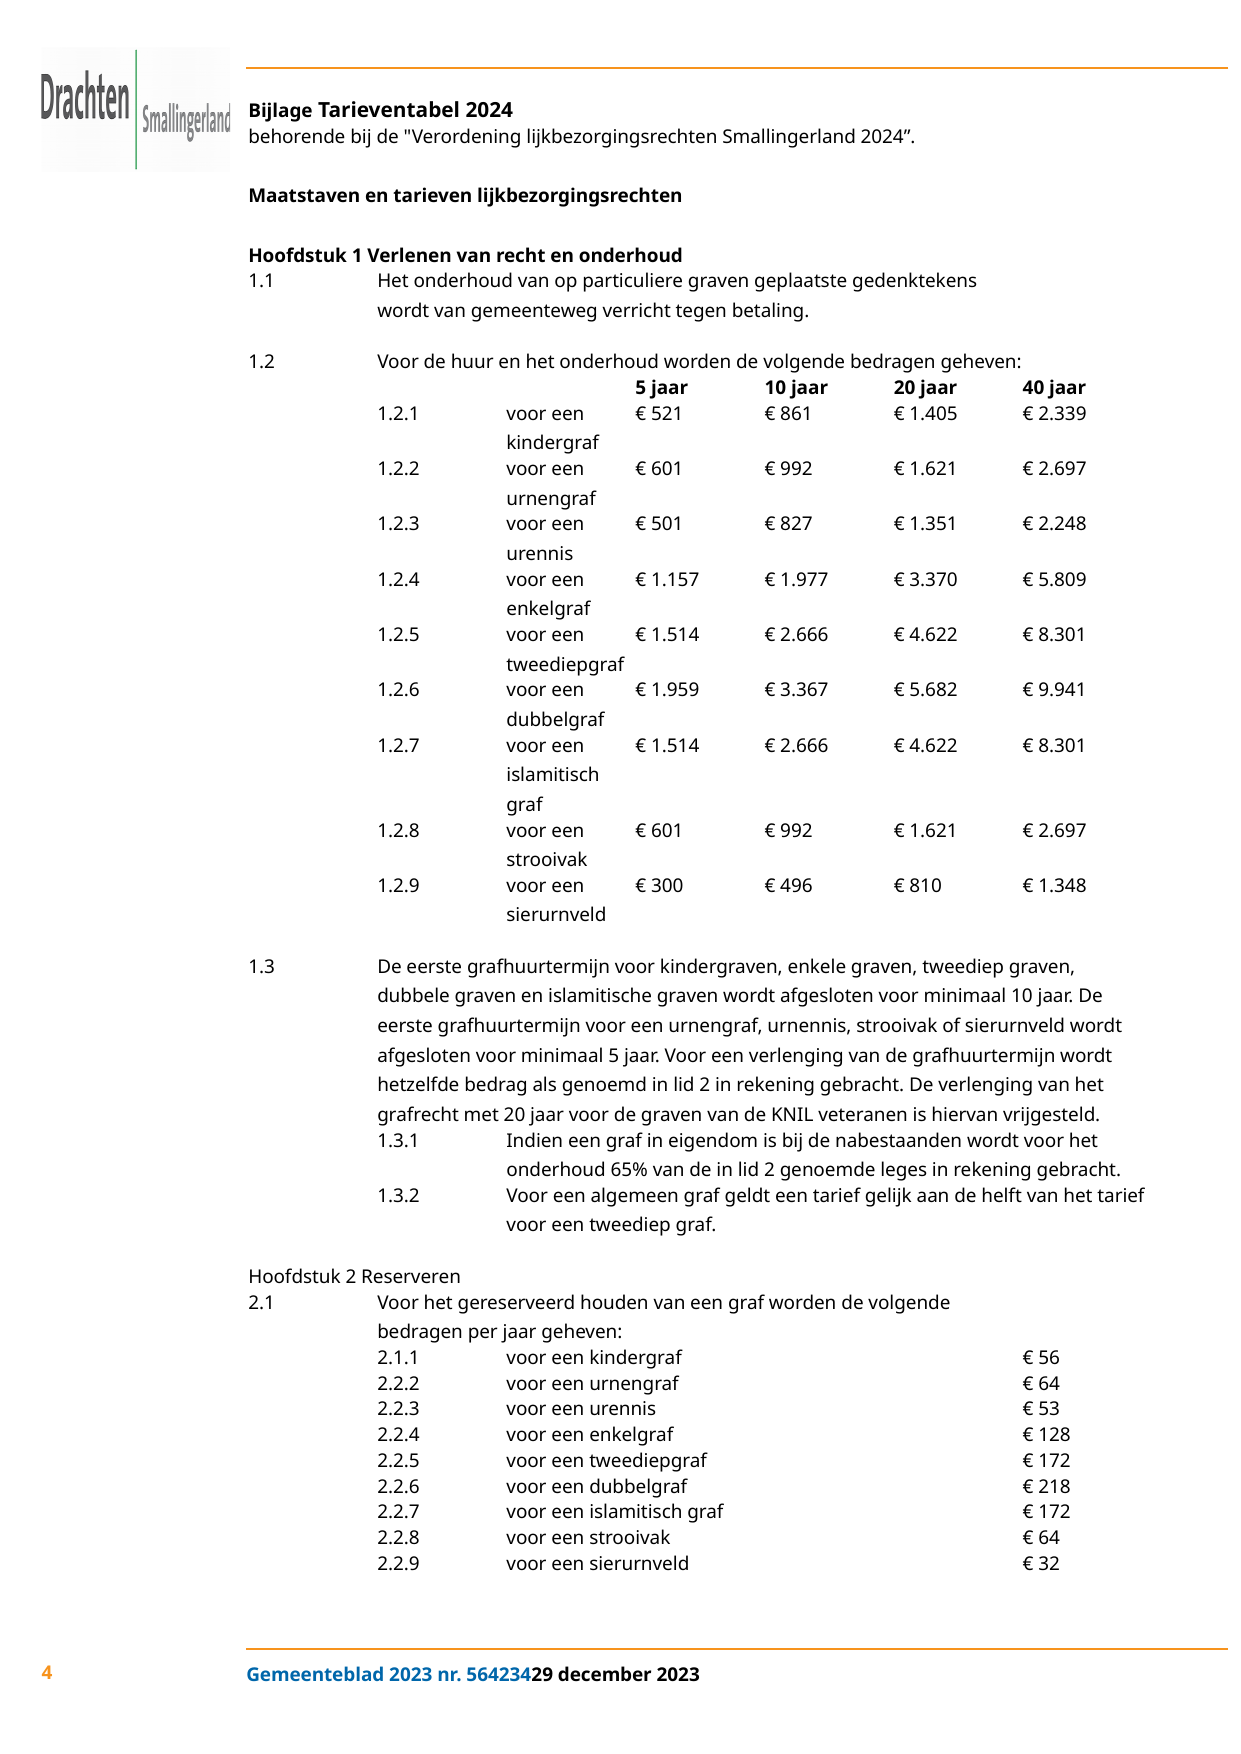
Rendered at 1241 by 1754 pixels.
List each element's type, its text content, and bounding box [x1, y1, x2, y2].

table_cell € 5.682 [894, 677, 1022, 732]
table_cell € 1.348 [1023, 872, 1152, 927]
table_cell [377, 1576, 1022, 1601]
table_cell [506, 374, 635, 400]
table_cell [248, 1370, 377, 1396]
table_cell € 1.621 [894, 455, 1022, 511]
table_cell [1023, 1576, 1152, 1601]
table_cell [248, 1524, 377, 1550]
table_cell voor een sierurnveld [506, 1550, 1022, 1576]
table_cell [248, 1421, 377, 1447]
table_cell 1.3.1 [377, 1127, 506, 1182]
table_cell € 1.351 [894, 511, 1022, 566]
table_cell voor een kindergraf [506, 1344, 1022, 1370]
table_cell [248, 1499, 377, 1524]
table_cell € 1.959 [635, 677, 764, 732]
table_cell 40 jaar [1023, 374, 1152, 400]
table_cell [248, 1344, 377, 1370]
text Maatstaven en tarieven lijkbezorgingsrechten [248, 182, 1152, 208]
table_cell 1.2.9 [377, 872, 506, 927]
table_cell [248, 817, 377, 872]
table_cell € 3.367 [764, 677, 893, 732]
table_cell 1.2.6 [377, 677, 506, 732]
table_cell € 827 [764, 511, 893, 566]
table_cell [1023, 1289, 1152, 1344]
table_cell [248, 323, 377, 348]
table_cell [1023, 349, 1152, 374]
table_cell [506, 928, 635, 953]
table_cell [248, 1473, 377, 1498]
table_cell 1.2.1 [377, 400, 506, 455]
table_cell € 9.941 [1023, 677, 1152, 732]
table_header Hoofdstuk 1 Verlenen van recht en onderhoud [248, 242, 1022, 267]
table_cell [377, 323, 1022, 348]
table_cell Voor de huur en het onderhoud worden de volgende bedragen geheven: [377, 349, 1022, 374]
table_cell [248, 511, 377, 566]
table_cell € 992 [764, 817, 893, 872]
table_cell voor een dubbelgraf [506, 677, 635, 732]
table_cell € 1.405 [894, 400, 1022, 455]
table_cell [248, 1576, 377, 1601]
table_cell € 496 [764, 872, 893, 927]
table_cell € 2.248 [1023, 511, 1152, 566]
table_cell € 172 [1023, 1499, 1152, 1524]
table_cell € 1.514 [635, 621, 764, 677]
table_cell voor een urnengraf [506, 455, 635, 511]
table_cell € 64 [1023, 1370, 1152, 1396]
table_cell € 810 [894, 872, 1022, 927]
table_cell [764, 928, 893, 953]
table_cell [248, 872, 377, 927]
table_cell 1.1 [248, 268, 377, 323]
table_cell € 601 [635, 817, 764, 872]
table_cell Het onderhoud van op particuliere graven geplaatste gedenktekens wordt van gemeenteweg verricht tegen betaling. [377, 268, 1022, 323]
table_cell € 2.666 [764, 621, 893, 677]
table_cell [1023, 323, 1152, 348]
table_header [1023, 242, 1152, 267]
table_cell voor een urennis [506, 511, 635, 566]
table_cell € 64 [1023, 1524, 1152, 1550]
table_cell [248, 621, 377, 677]
table_cell [377, 1238, 506, 1263]
table_cell 5 jaar [635, 374, 764, 400]
table_cell € 521 [635, 400, 764, 455]
table_cell voor een islamitisch graf [506, 1499, 1022, 1524]
table_cell € 8.301 [1023, 732, 1152, 817]
table_cell € 1.977 [764, 566, 893, 621]
table_cell voor een enkelgraf [506, 566, 635, 621]
table_cell [635, 928, 764, 953]
table_cell [248, 1396, 377, 1421]
table_cell Voor het gereserveerd houden van een graf worden de volgende bedragen per jaar geheven: [377, 1289, 1022, 1344]
table_cell € 992 [764, 455, 893, 511]
table_cell voor een urennis [506, 1396, 1022, 1421]
table_cell 1.2.7 [377, 732, 506, 817]
table_cell € 2.666 [764, 732, 893, 817]
table_cell [377, 374, 506, 400]
table_cell [248, 455, 377, 511]
table_cell € 2.339 [1023, 400, 1152, 455]
table_cell € 1.621 [894, 817, 1022, 872]
table_cell € 2.697 [1023, 817, 1152, 872]
table_cell 2.1.1 [377, 1344, 506, 1370]
table_cell [1023, 1263, 1152, 1289]
table_cell [248, 374, 377, 400]
picture [41, 47, 231, 172]
table_cell € 172 [1023, 1447, 1152, 1473]
table_cell 1.2.5 [377, 621, 506, 677]
table_cell 2.2.8 [377, 1524, 506, 1550]
table_cell 1.3.2 [377, 1182, 506, 1237]
table_cell € 601 [635, 455, 764, 511]
table_cell € 1.157 [635, 566, 764, 621]
table_cell voor een dubbelgraf [506, 1473, 1022, 1498]
table_cell voor een tweediepgraf [506, 1447, 1022, 1473]
table_cell 10 jaar [764, 374, 893, 400]
table_cell voor een enkelgraf [506, 1421, 1022, 1447]
table_cell Indien een graf in eigendom is bij de nabestaanden wordt voor het onderhoud 65% van de in lid 2 genoemde leges in rekening gebracht. [506, 1127, 1152, 1182]
table_cell voor een kindergraf [506, 400, 635, 455]
table_cell € 32 [1023, 1550, 1152, 1576]
table_cell [506, 1238, 1152, 1263]
table_cell 1.2.4 [377, 566, 506, 621]
table_cell 2.1 [248, 1289, 377, 1344]
table_cell 2.2.3 [377, 1396, 506, 1421]
table_cell € 218 [1023, 1473, 1152, 1498]
table_cell voor een islamitisch graf [506, 732, 635, 817]
table_cell € 8.301 [1023, 621, 1152, 677]
table_cell 2.2.9 [377, 1550, 506, 1576]
table_cell voor een sierurnveld [506, 872, 635, 927]
table_cell [248, 1238, 377, 1263]
table_cell € 128 [1023, 1421, 1152, 1447]
table_cell [248, 566, 377, 621]
table_cell [1023, 928, 1152, 953]
table_cell € 3.370 [894, 566, 1022, 621]
table_cell € 53 [1023, 1396, 1152, 1421]
table_cell Hoofdstuk 2 Reserveren [248, 1263, 1022, 1289]
table_cell voor een tweediepgraf [506, 621, 635, 677]
table_cell € 5.809 [1023, 566, 1152, 621]
table_cell € 2.697 [1023, 455, 1152, 511]
table_cell 2.2.5 [377, 1447, 506, 1473]
table_cell [248, 1182, 377, 1237]
table_cell 1.2.3 [377, 511, 506, 566]
table_cell 2.2.6 [377, 1473, 506, 1498]
table_cell € 56 [1023, 1344, 1152, 1370]
table_cell voor een strooivak [506, 1524, 1022, 1550]
table_cell 1.2.8 [377, 817, 506, 872]
table_cell € 300 [635, 872, 764, 927]
table_cell € 1.514 [635, 732, 764, 817]
table_cell voor een strooivak [506, 817, 635, 872]
table_cell € 4.622 [894, 621, 1022, 677]
table_cell € 861 [764, 400, 893, 455]
table_cell [248, 1127, 377, 1182]
table_cell [248, 1550, 377, 1576]
table_cell [248, 732, 377, 817]
table_cell [894, 928, 1022, 953]
table_cell 1.2 [248, 349, 377, 374]
table_cell [1023, 268, 1152, 323]
table_cell [248, 1447, 377, 1473]
table_cell [248, 677, 377, 732]
table_cell € 501 [635, 511, 764, 566]
table_cell voor een urnengraf [506, 1370, 1022, 1396]
table_cell 1.3 [248, 953, 377, 1127]
table_cell 20 jaar [894, 374, 1022, 400]
text Bijlage Tarieventabel 2024 [248, 95, 1152, 123]
table_cell [248, 400, 377, 455]
table_cell Voor een algemeen graf geldt een tarief gelijk aan de helft van het tarief voor een tweediep graf. [506, 1182, 1152, 1237]
table_cell De eerste grafhuurtermijn voor kindergraven, enkele graven, tweediep graven, dubbele graven en islamitische graven wordt afgesloten voor minimaal 10 jaar. De eerste grafhuurtermijn voor een urnengraf, urnennis, strooivak of sierurnveld wordt afgesloten voor minimaal 5 jaar. Voor een verlenging van de grafhuurtermijn wordt hetzelfde bedrag als genoemd in lid 2 in rekening gebracht. De verlenging van het grafrecht met 20 jaar voor de graven van de KNIL veteranen is hiervan vrijgesteld. [377, 953, 1152, 1127]
table_cell 1.2.2 [377, 455, 506, 511]
table_cell 2.2.7 [377, 1499, 506, 1524]
text behorende bij de "Verordening lijkbezorgingsrechten Smallingerland 2024”. [248, 123, 1152, 149]
table_cell 2.2.4 [377, 1421, 506, 1447]
table_cell [377, 928, 506, 953]
table_cell [248, 928, 377, 953]
table_cell 2.2.2 [377, 1370, 506, 1396]
table_cell € 4.622 [894, 732, 1022, 817]
